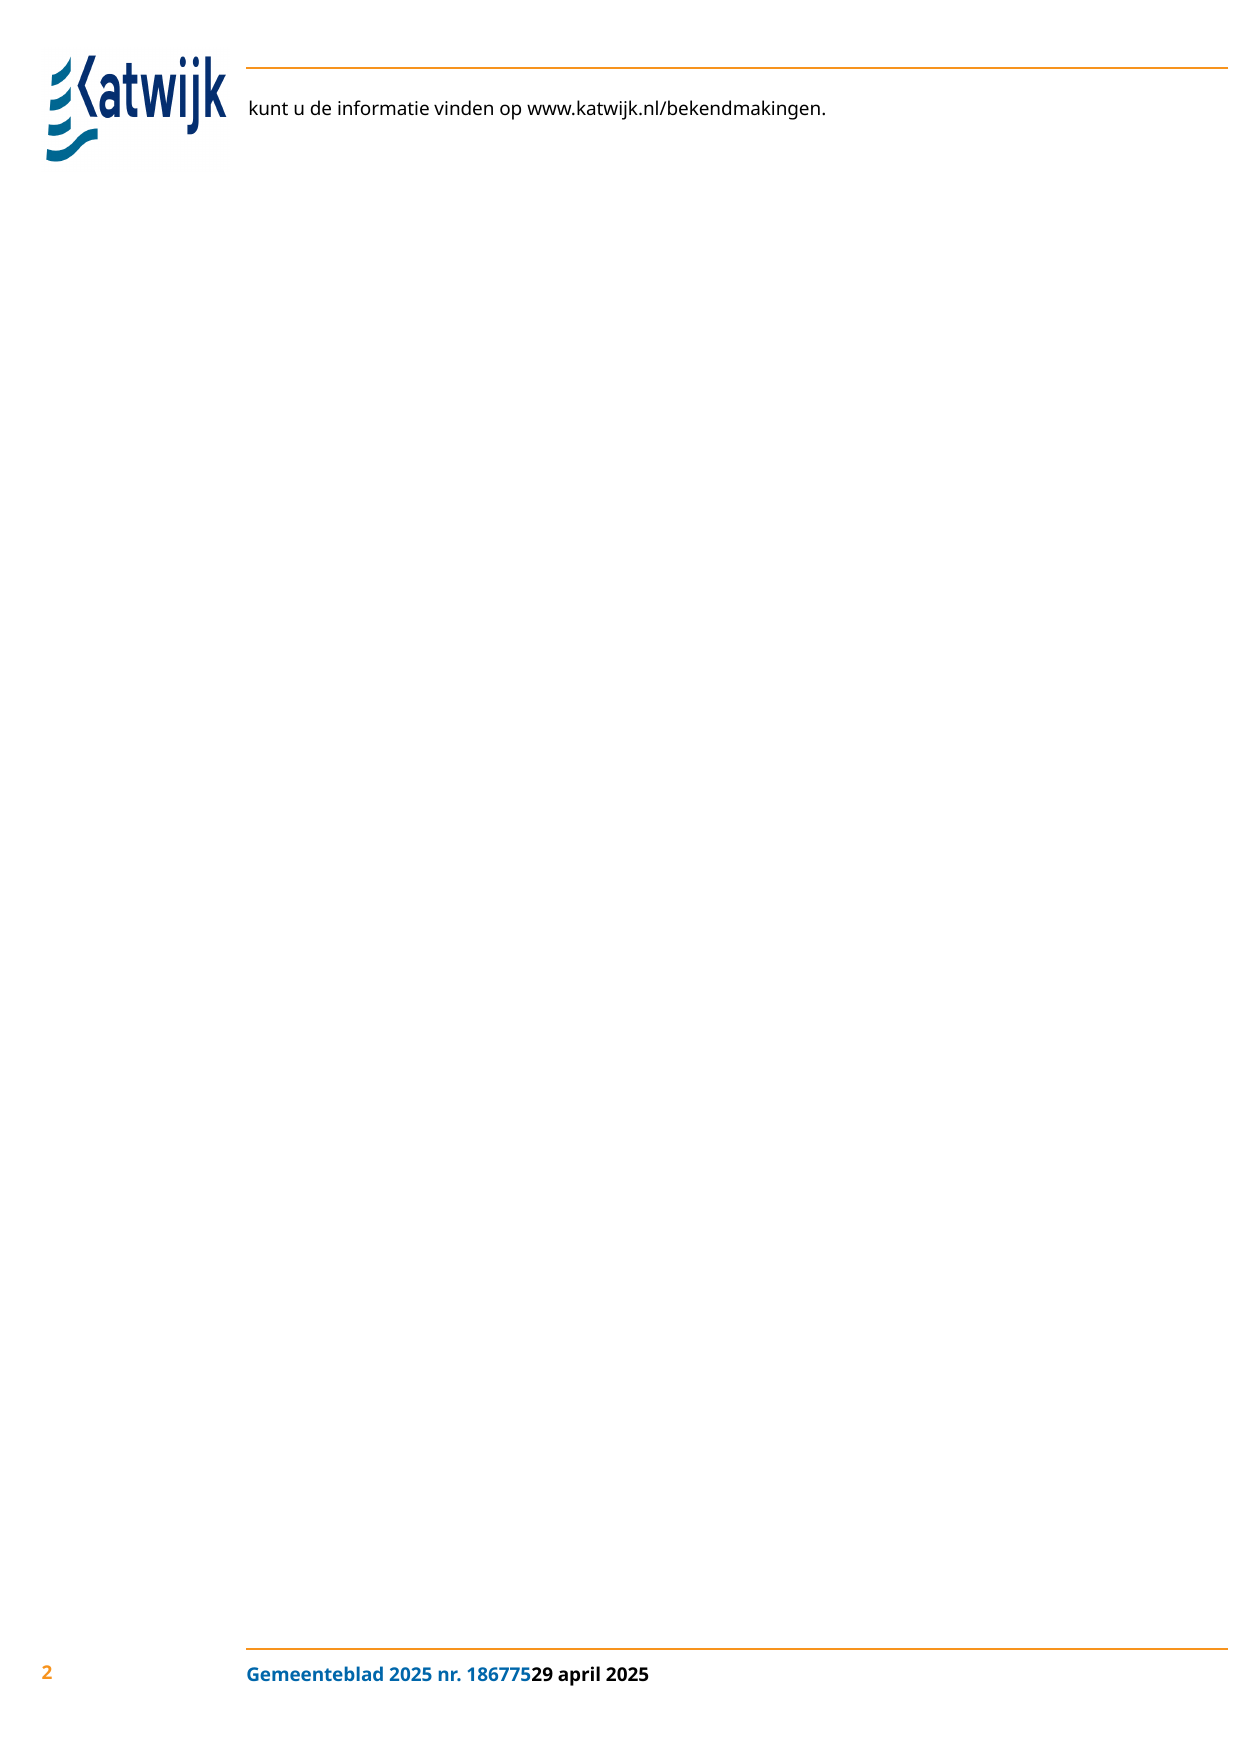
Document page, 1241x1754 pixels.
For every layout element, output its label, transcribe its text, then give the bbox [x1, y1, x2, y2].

picture [41, 47, 231, 172]
text kunt u de informatie vinden op www.katwijk.nl/bekendmakingen. [248, 95, 1152, 121]
